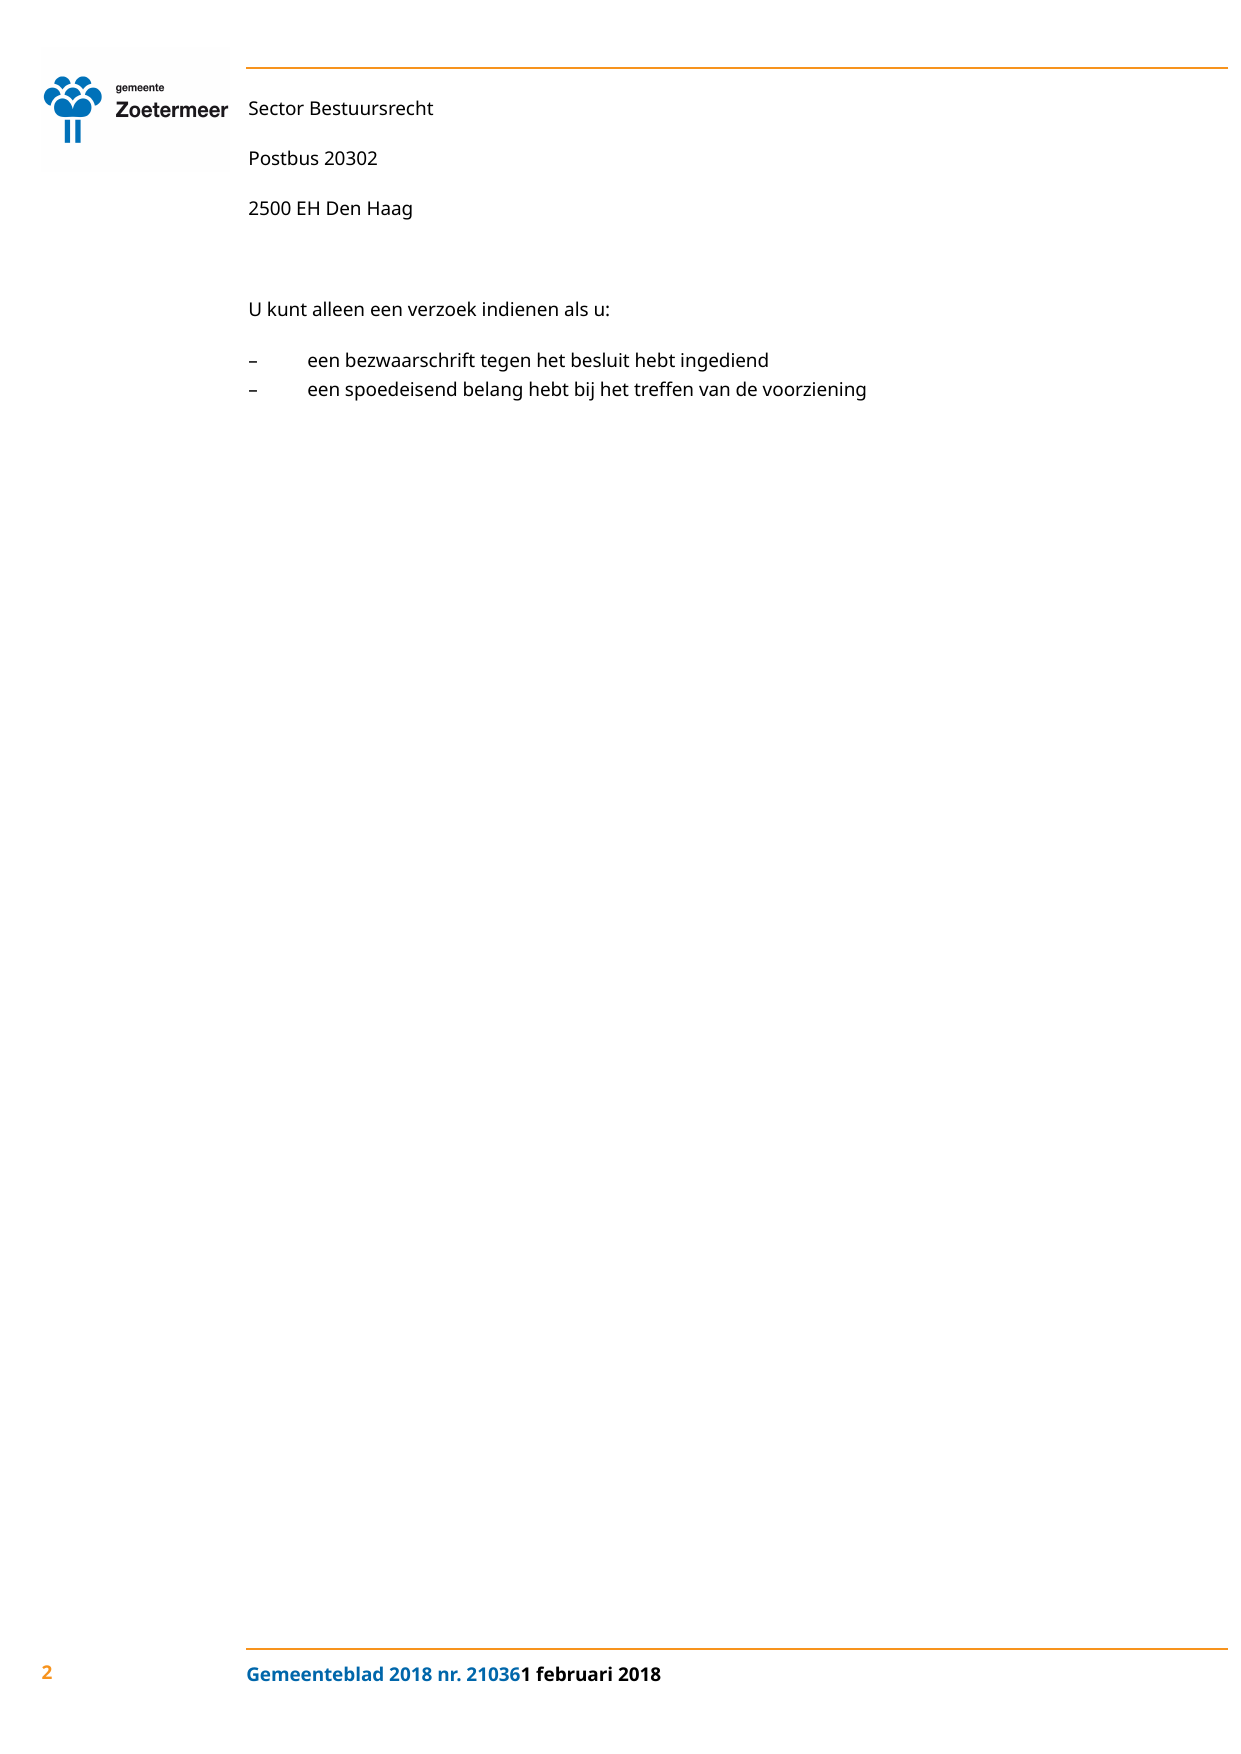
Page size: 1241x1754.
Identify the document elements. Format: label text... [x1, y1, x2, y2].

list een spoedeisend belang hebt bij het treffen van de voorziening [248, 376, 1152, 402]
list een bezwaarschrift tegen het besluit hebt ingediend [248, 347, 1152, 373]
text Postbus 20302 [248, 145, 1152, 171]
text U kunt alleen een verzoek indienen als u: [248, 296, 1152, 322]
text Sector Bestuursrecht [248, 95, 1152, 121]
text 2500 EH Den Haag [248, 196, 1152, 221]
picture [41, 47, 231, 172]
